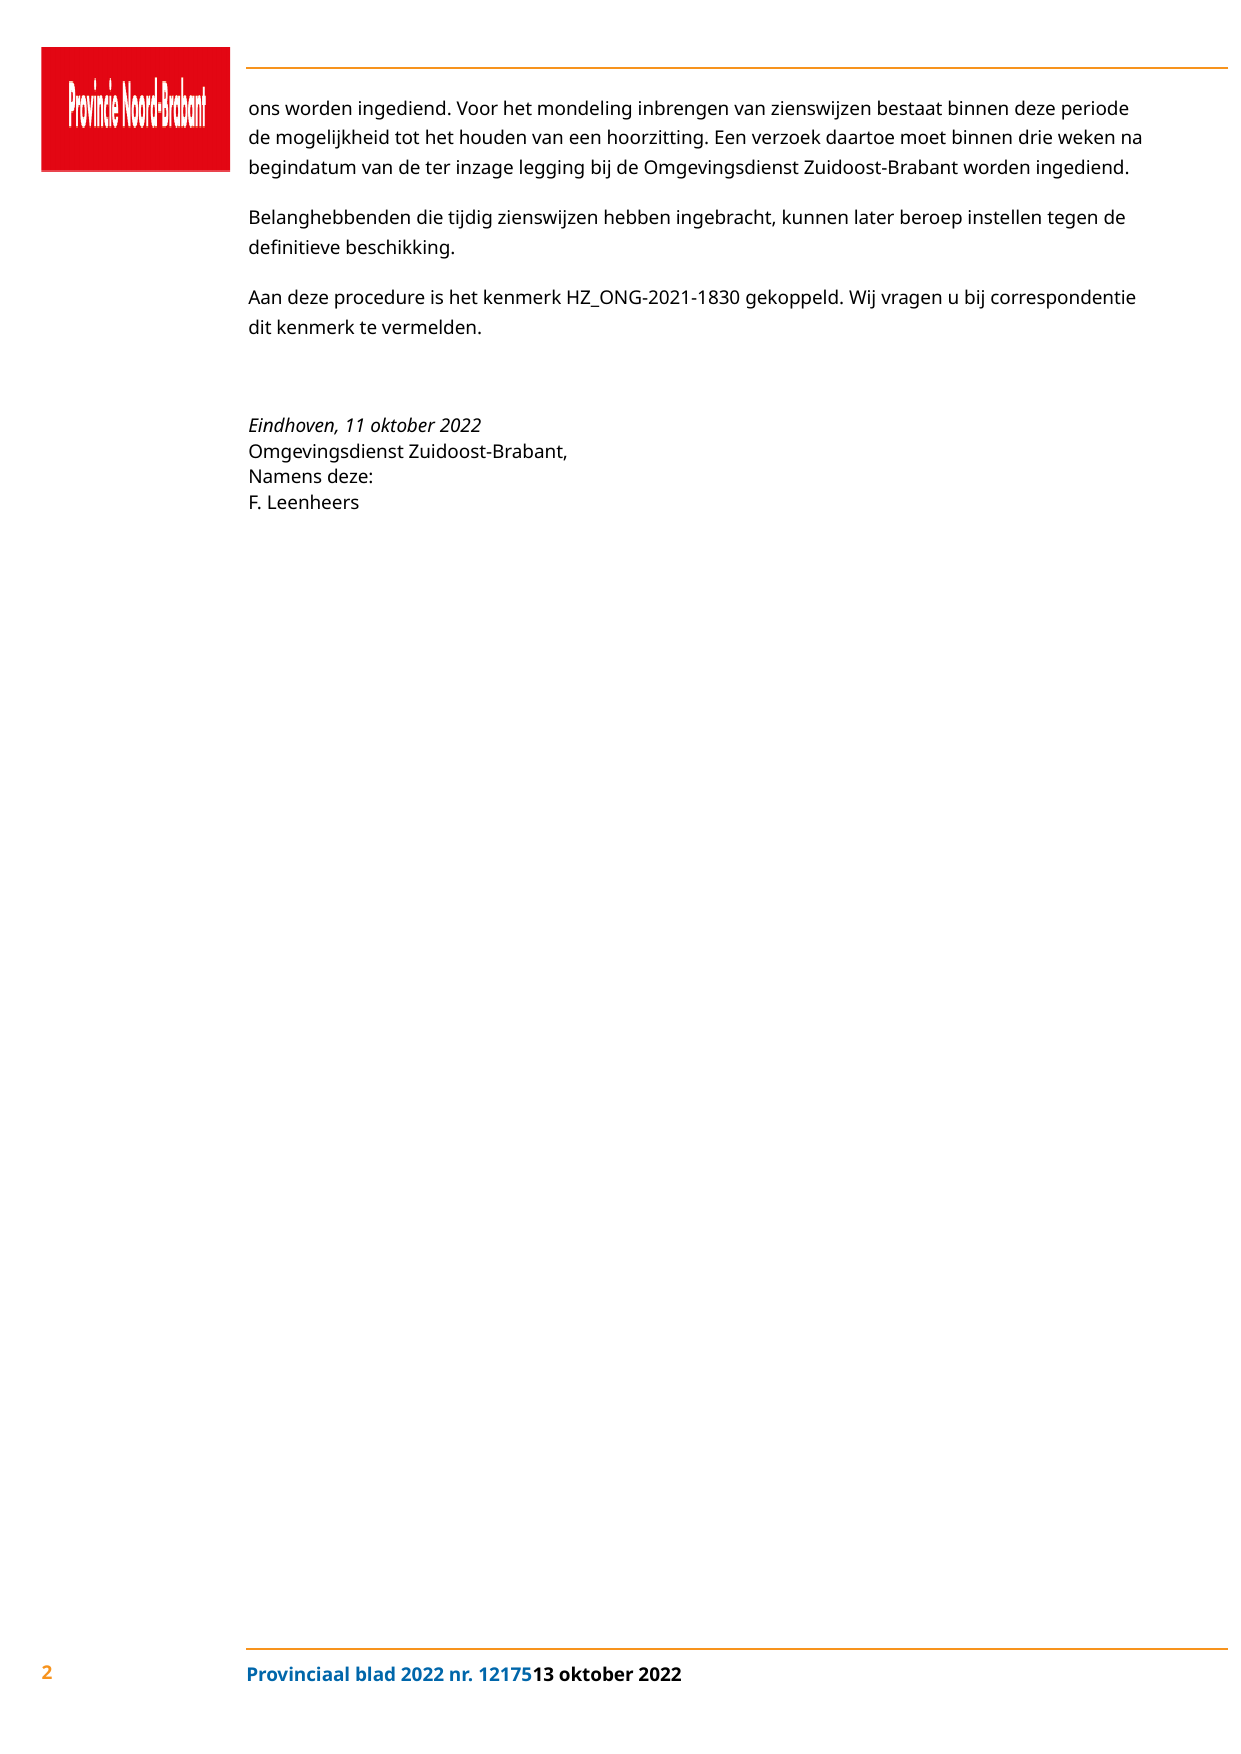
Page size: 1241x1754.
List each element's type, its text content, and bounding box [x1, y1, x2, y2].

text F. Leenheers [248, 489, 1152, 515]
picture [41, 47, 231, 172]
text Belanghebbenden die tijdig zienswijzen hebben ingebracht, kunnen later beroep instellen tegen de definitieve beschikking. [248, 204, 1152, 260]
text Omgevingsdienst Zuidoost-Brabant, [248, 438, 1152, 464]
text Aan deze procedure is het kenmerk HZ_ONG-2021-1830 gekoppeld. Wij vragen u bij correspondentie dit kenmerk te vermelden. [248, 284, 1152, 340]
text ons worden ingediend. Voor het mondeling inbrengen van zienswijzen bestaat binnen deze periode de mogelijkheid tot het houden van een hoorzitting. Een verzoek daartoe moet binnen drie weken na begindatum van de ter inzage legging bij de Omgevingsdienst Zuidoost-Brabant worden ingediend. [248, 95, 1152, 180]
text Namens deze: [248, 464, 1152, 489]
text Eindhoven, 11 oktober 2022 [248, 412, 1152, 438]
